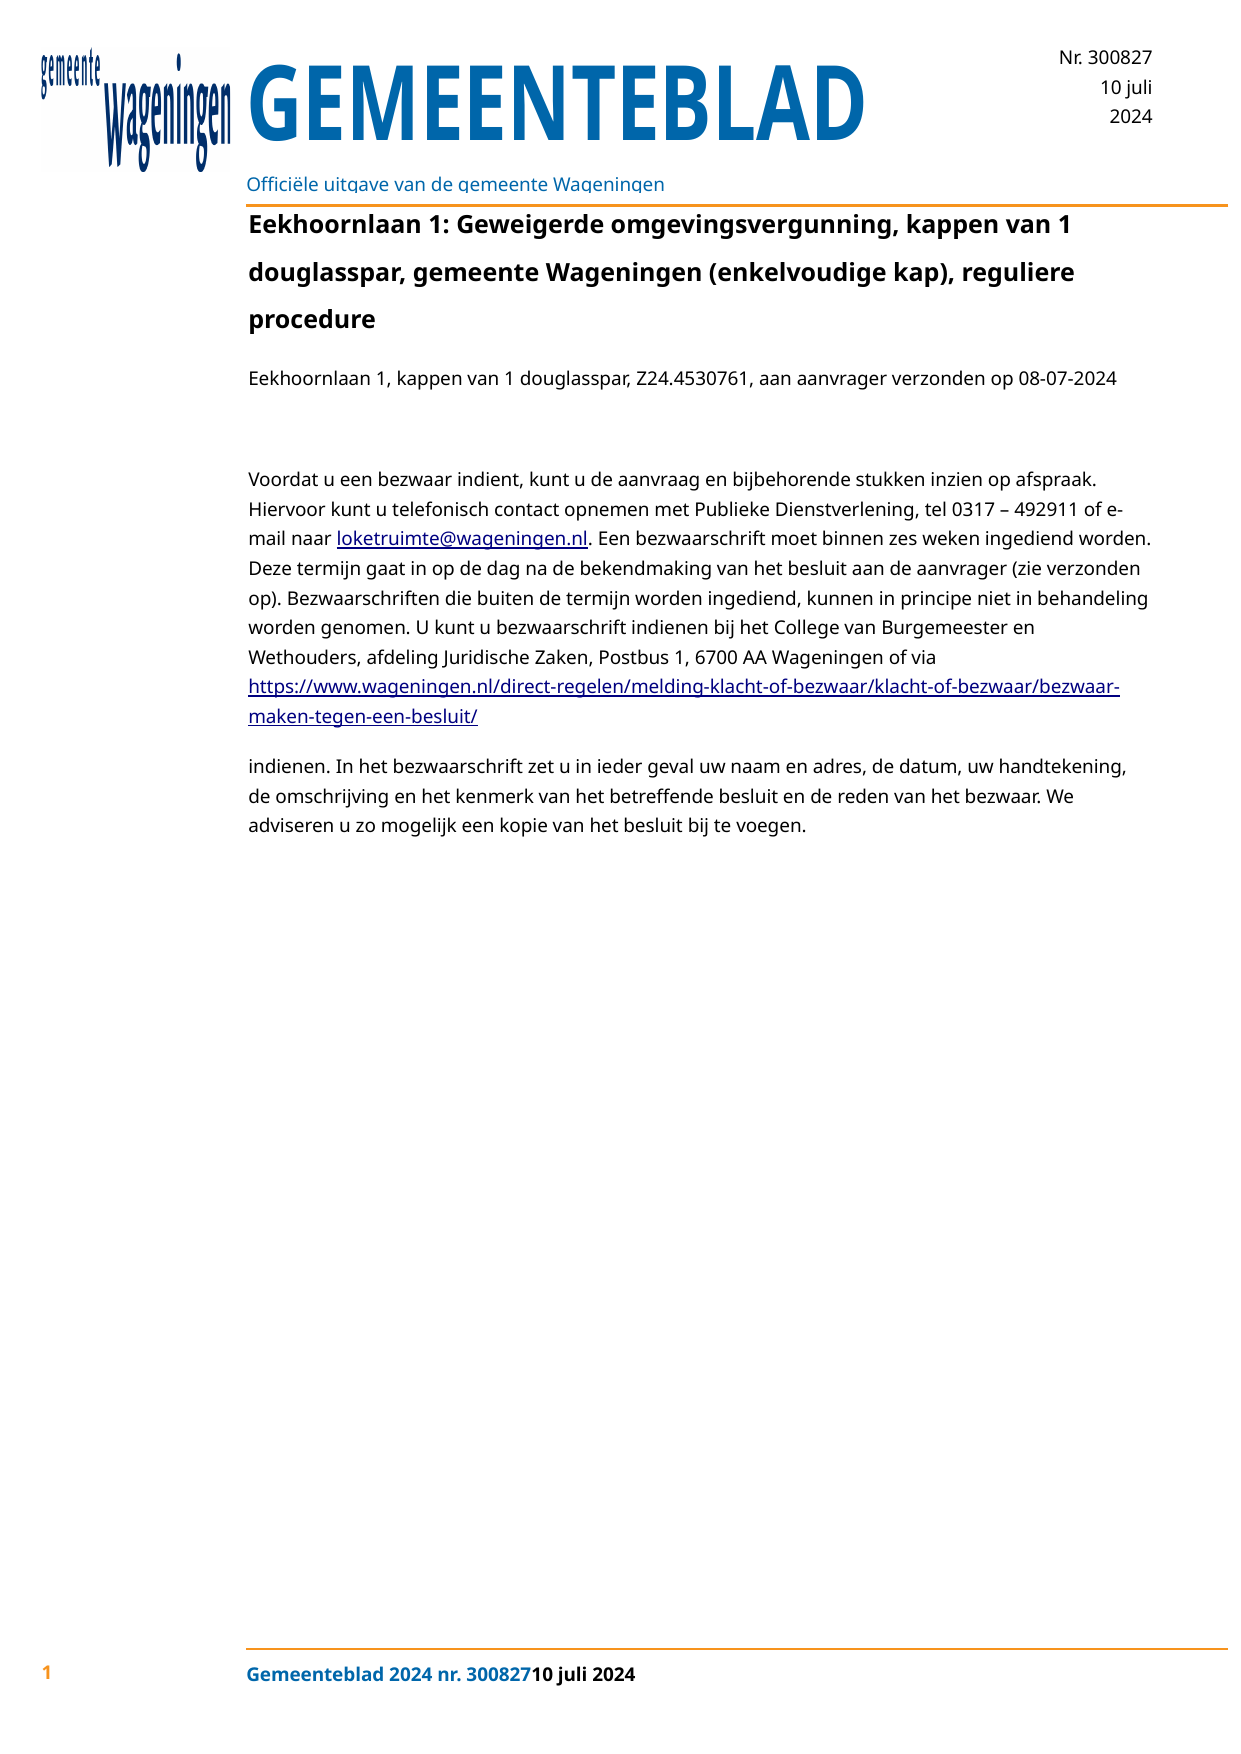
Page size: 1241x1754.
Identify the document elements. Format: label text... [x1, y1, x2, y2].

text indienen. In het bezwaarschrift zet u in ieder geval uw naam en adres, de datum, uw handtekening, de omschrijving en het kenmerk van het betreffende besluit en de reden van het bezwaar. We adviseren u zo mogelijk een kopie van het besluit bij te voegen. [248, 753, 1152, 838]
text Voordat u een bezwaar indient, kunt u de aanvraag en bijbehorende stukken inzien op afspraak. Hiervoor kunt u telefonisch contact opnemen met Publieke Dienstverlening, tel 0317 – 492911 of e-mail naar loketruimte@wageningen.nl. Een bezwaarschrift moet binnen zes weken ingediend worden. Deze termijn gaat in op de dag na de bekendmaking van het besluit aan de aanvrager (zie verzonden op). Bezwaarschriften die buiten de termijn worden ingediend, kunnen in principe niet in behandeling worden genomen. U kunt u bezwaarschrift indienen bij het College van Burgemeester en Wethouders, afdeling Juridische Zaken, Postbus 1, 6700 AA Wageningen of via https://www.wageningen.nl/direct-regelen/melding-klacht-of-bezwaar/klacht-of-bezwaar/bezwaar-maken-tegen-een-besluit/ [248, 466, 1152, 729]
text Eekhoornlaan 1, kappen van 1 douglasspar, Z24.4530761, aan aanvrager verzonden op 08-07-2024 [248, 366, 1152, 391]
picture [41, 47, 231, 172]
text Eekhoornlaan 1: Geweigerde omgevingsvergunning, kappen van 1 douglasspar, gemeente Wageningen (enkelvoudige kap), reguliere procedure [248, 207, 1152, 336]
